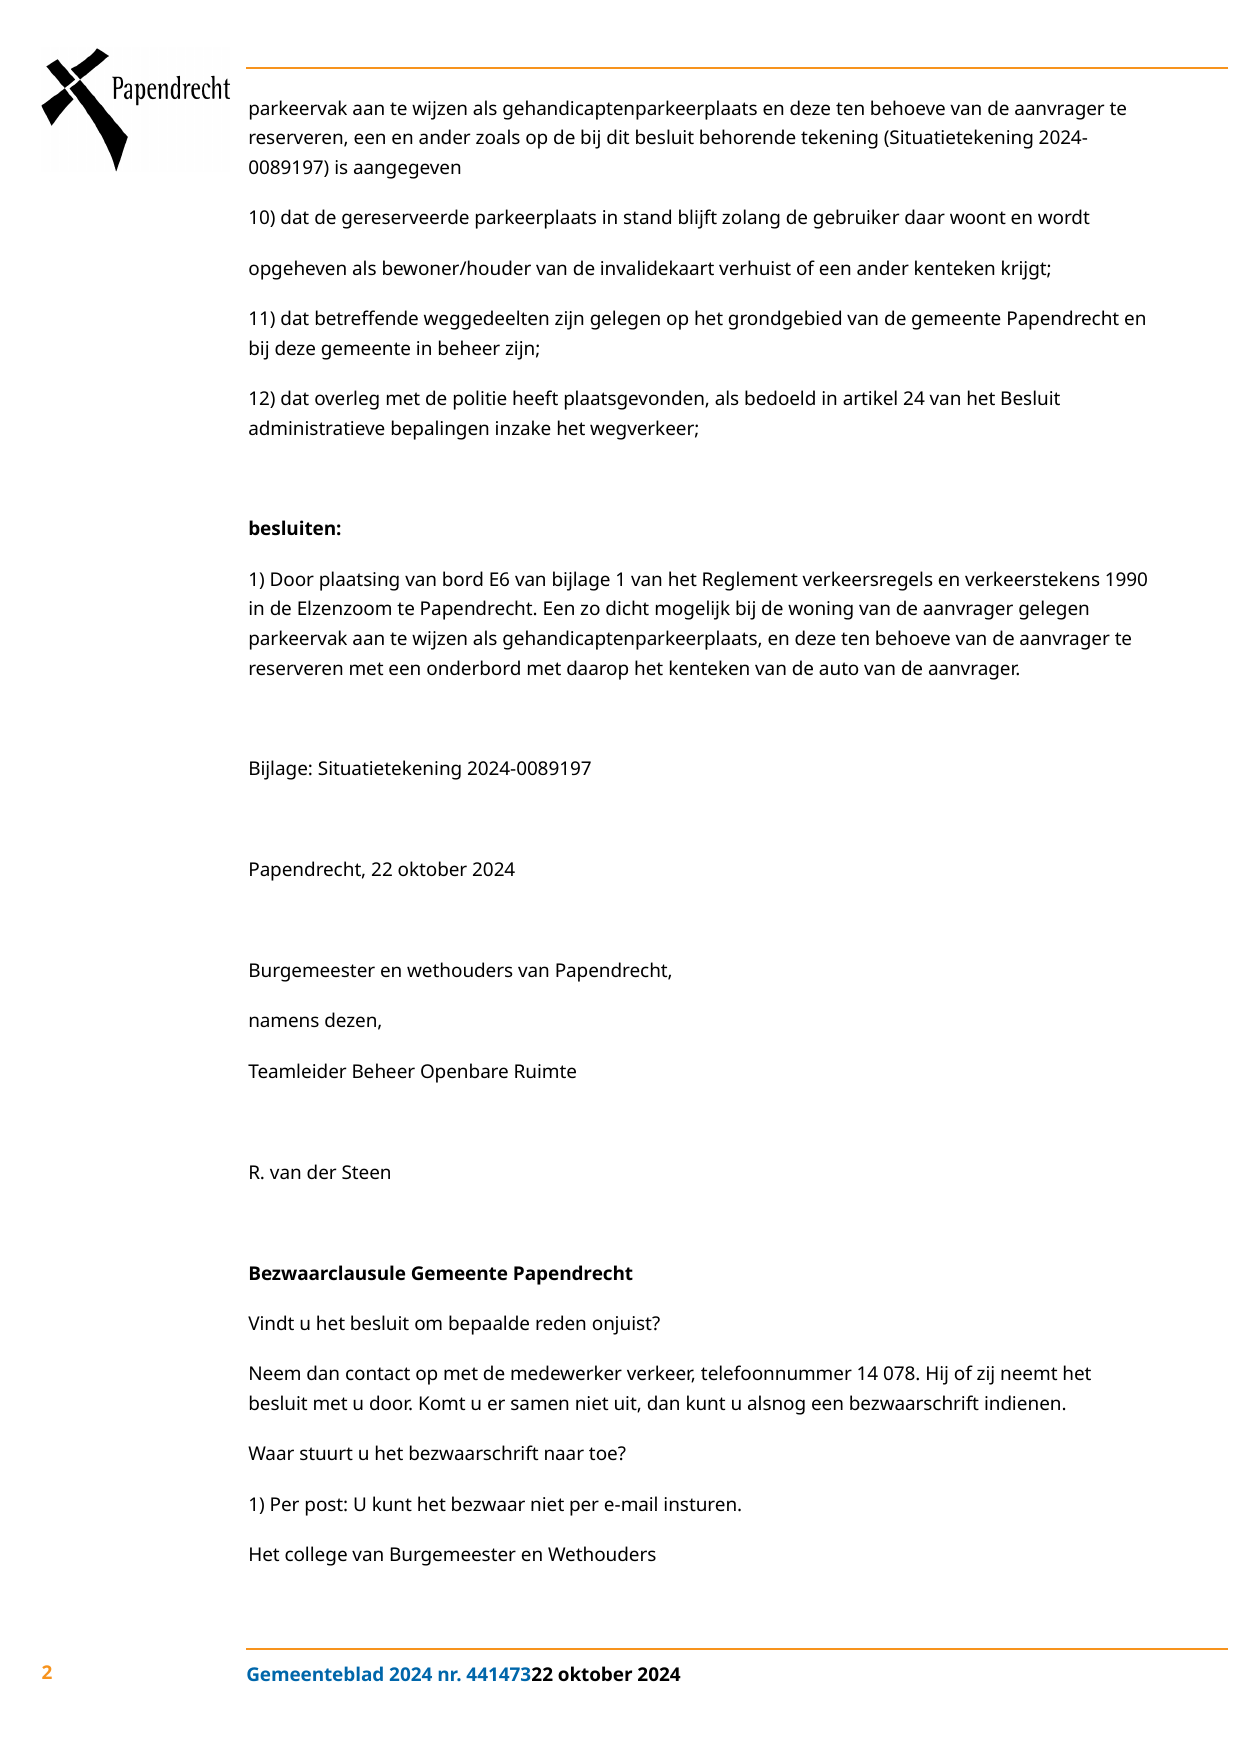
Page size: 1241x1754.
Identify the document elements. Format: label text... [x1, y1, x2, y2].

text namens dezen, [248, 1008, 1152, 1033]
text 11) dat betreffende weggedeelten zijn gelegen op het grondgebied van de gemeente Papendrecht en bij deze gemeente in beheer zijn; [248, 305, 1152, 361]
text opgeheven als bewoner/houder van de invalidekaart verhuist of een ander kenteken krijgt; [248, 255, 1152, 281]
text Bijlage: Situatietekening 2024-0089197 [248, 756, 1152, 781]
text Het college van Burgemeester en Wethouders [248, 1541, 1152, 1567]
text Neem dan contact op met de medewerker verkeer, telefoonnummer 14 078. Hij of zij neemt het besluit met u door. Komt u er samen niet uit, dan kunt u alsnog een bezwaarschrift indienen. [248, 1361, 1152, 1416]
text parkeervak aan te wijzen als gehandicaptenparkeerplaats en deze ten behoeve van de aanvrager te reserveren, een en ander zoals op de bij dit besluit behorende tekening (Situatietekening 2024-0089197) is aangegeven [248, 95, 1152, 180]
text besluiten: [248, 516, 1152, 541]
text 12) dat overleg met de politie heeft plaatsgevonden, als bedoeld in artikel 24 van het Besluit administratieve bepalingen inzake het wegverkeer; [248, 385, 1152, 441]
text R. van der Steen [248, 1159, 1152, 1185]
text Teamleider Beheer Openbare Ruimte [248, 1058, 1152, 1084]
text Burgemeester en wethouders van Papendrecht, [248, 957, 1152, 983]
text 1) Per post: U kunt het bezwaar niet per e-mail insturen. [248, 1491, 1152, 1517]
text 1) Door plaatsing van bord E6 van bijlage 1 van het Reglement verkeersregels en verkeerstekens 1990 in de Elzenzoom te Papendrecht. Een zo dicht mogelijk bij de woning van de aanvrager gelegen parkeervak aan te wijzen als gehandicaptenparkeerplaats, en deze ten behoeve van de aanvrager te reserveren met een onderbord met daarop het kenteken van de auto van de aanvrager. [248, 566, 1152, 681]
text Papendrecht, 22 oktober 2024 [248, 856, 1152, 882]
text Vindt u het besluit om bepaalde reden onjuist? [248, 1310, 1152, 1336]
picture [41, 47, 231, 172]
text Waar stuurt u het bezwaarschrift naar toe? [248, 1441, 1152, 1466]
text Bezwaarclausule Gemeente Papendrecht [248, 1260, 1152, 1286]
text 10) dat de gereserveerde parkeerplaats in stand blijft zolang de gebruiker daar woont en wordt [248, 204, 1152, 230]
